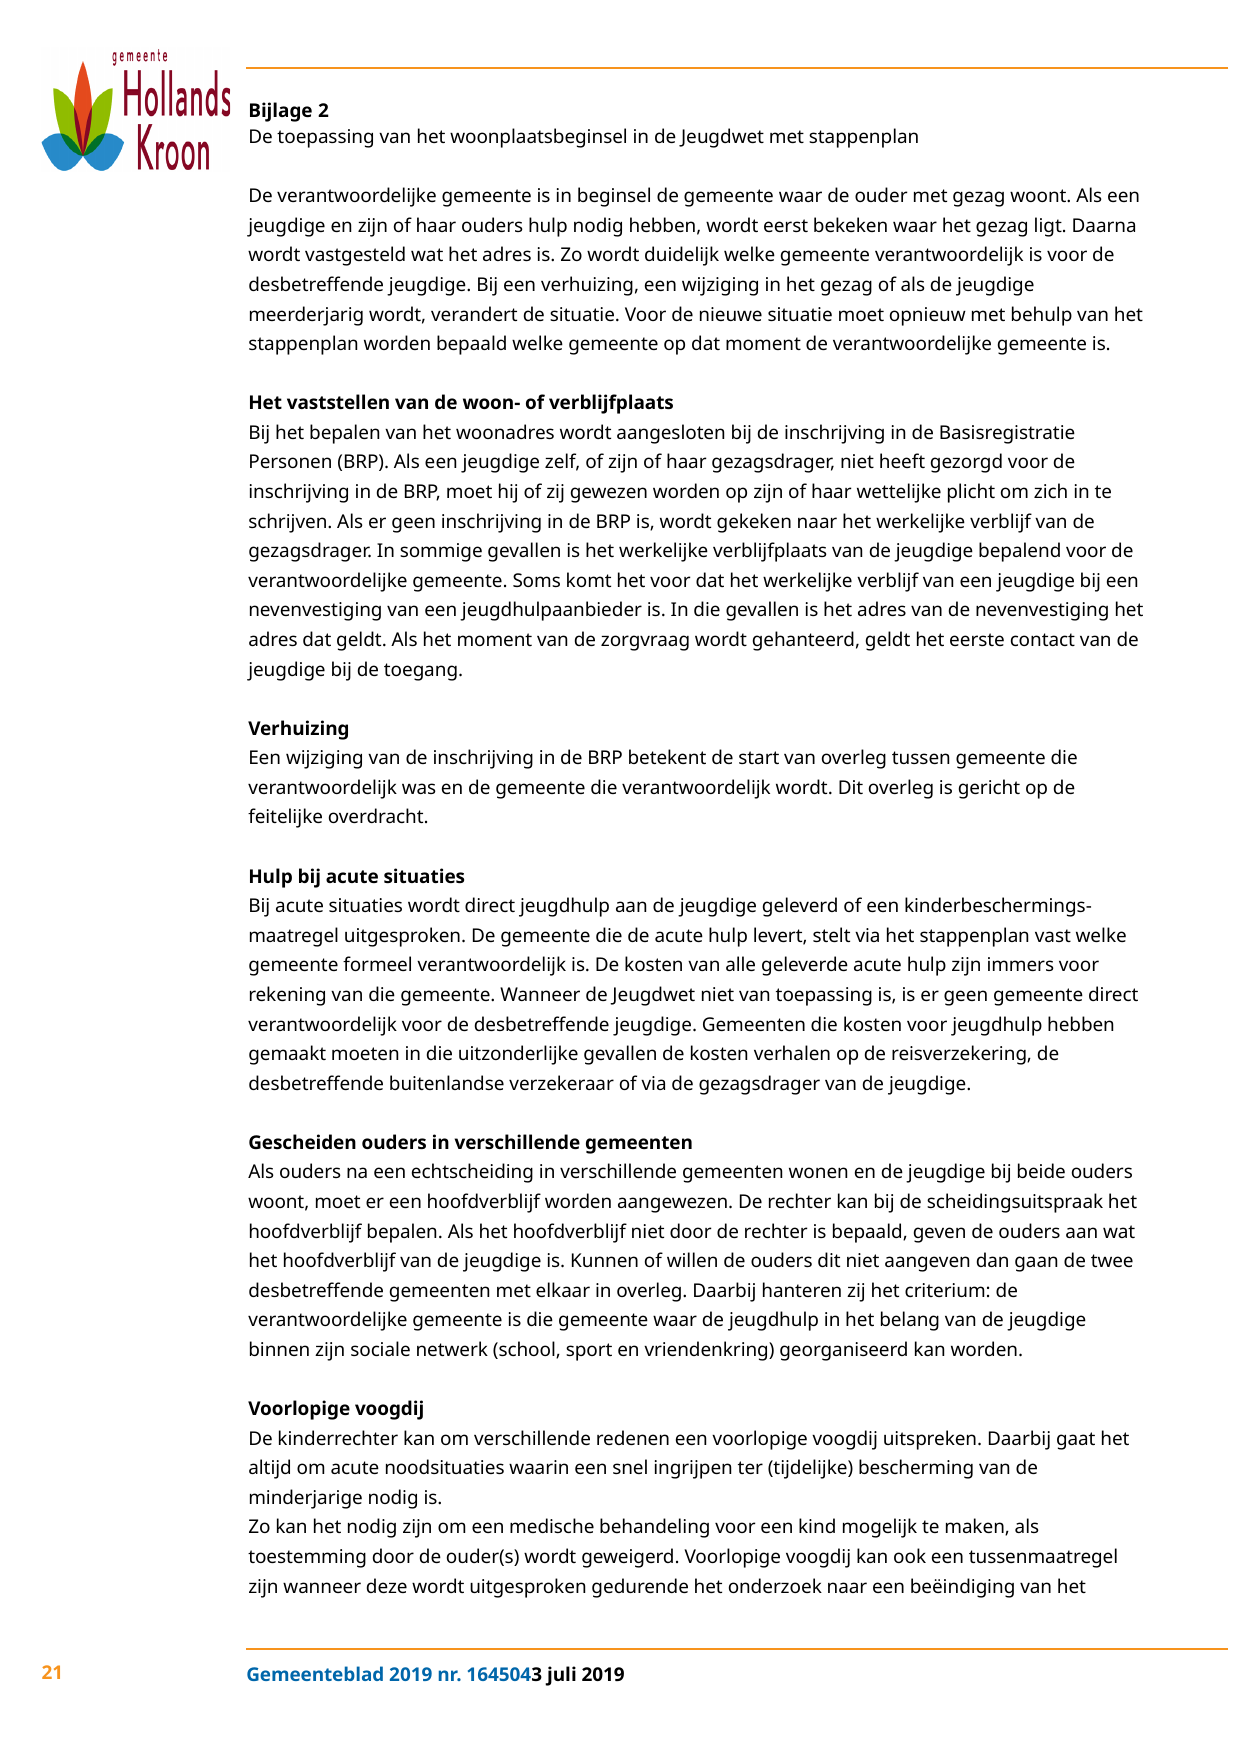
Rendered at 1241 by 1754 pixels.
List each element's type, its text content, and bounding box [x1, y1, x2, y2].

text Bijlage 2 [248, 95, 1152, 123]
picture [41, 47, 231, 172]
text Bij het bepalen van het woonadres wordt aangesloten bij de inschrijving in de Basisregistratie Personen (BRP). Als een jeugdige zelf, of zijn of haar gezagsdrager, niet heeft gezorgd voor de inschrijving in de BRP, moet hij of zij gewezen worden op zijn of haar wettelijke plicht om zich in te schrijven. Als er geen inschrijving in de BRP is, wordt gekeken naar het werkelijke verblijf van de gezagsdrager. In sommige gevallen is het werkelijke verblijfplaats van de jeugdige bepalend voor de verantwoordelijke gemeente. Soms komt het voor dat het werkelijke verblijf van een jeugdige bij een nevenvestiging van een jeugdhulpaanbieder is. In die gevallen is het adres van de nevenvestiging het adres dat geldt. Als het moment van de zorgvraag wordt gehanteerd, geldt het eerste contact van de jeugdige bij de toegang. [248, 419, 1152, 682]
text Gescheiden ouders in verschillende gemeenten [248, 1129, 1152, 1155]
text De kinderrechter kan om verschillende redenen een voorlopige voogdij uitspreken. Daarbij gaat het altijd om acute noodsituaties waarin een snel ingrijpen ter (tijdelijke) bescherming van de minderjarige nodig is. [248, 1425, 1152, 1510]
text Het vaststellen van de woon- of verblijfplaats [248, 389, 1152, 415]
text Voorlopige voogdij [248, 1395, 1152, 1421]
text Verhuizing [248, 715, 1152, 741]
text De toepassing van het woonplaatsbeginsel in de Jeugdwet met stappenplan [248, 123, 1152, 149]
text Bij acute situaties wordt direct jeugdhulp aan de jeugdige geleverd of een kinderbeschermings- maatregel uitgesproken. De gemeente die de acute hulp levert, stelt via het stappenplan vast welke gemeente formeel verantwoordelijk is. De kosten van alle geleverde acute hulp zijn immers voor rekening van die gemeente. Wanneer de Jeugdwet niet van toepassing is, is er geen gemeente direct verantwoordelijk voor de desbetreffende jeugdige. Gemeenten die kosten voor jeugdhulp hebben gemaakt moeten in die uitzonderlijke gevallen de kosten verhalen op de reisverzekering, de desbetreffende buitenlandse verzekeraar of via de gezagsdrager van de jeugdige. [248, 892, 1152, 1096]
text Als ouders na een echtscheiding in verschillende gemeenten wonen en de jeugdige bij beide ouders woont, moet er een hoofdverblijf worden aangewezen. De rechter kan bij de scheidingsuitspraak het hoofdverblijf bepalen. Als het hoofdverblijf niet door de rechter is bepaald, geven de ouders aan wat het hoofdverblijf van de jeugdige is. Kunnen of willen de ouders dit niet aangeven dan gaan de twee desbetreffende gemeenten met elkaar in overleg. Daarbij hanteren zij het criterium: de verantwoordelijke gemeente is die gemeente waar de jeugdhulp in het belang van de jeugdige binnen zijn sociale netwerk (school, sport en vriendenkring) georganiseerd kan worden. [248, 1159, 1152, 1362]
text Hulp bij acute situaties [248, 863, 1152, 889]
text Een wijziging van de inschrijving in de BRP betekent de start van overleg tussen gemeente die verantwoordelijk was en de gemeente die verantwoordelijk wordt. Dit overleg is gericht op de feitelijke overdracht. [248, 744, 1152, 829]
text Zo kan het nodig zijn om een medische behandeling voor een kind mogelijk te maken, als toestemming door de ouder(s) wordt geweigerd. Voorlopige voogdij kan ook een tussenmaatregel zijn wanneer deze wordt uitgesproken gedurende het onderzoek naar een beëindiging van het [248, 1514, 1152, 1599]
text De verantwoordelijke gemeente is in beginsel de gemeente waar de ouder met gezag woont. Als een jeugdige en zijn of haar ouders hulp nodig hebben, wordt eerst bekeken waar het gezag ligt. Daarna wordt vastgesteld wat het adres is. Zo wordt duidelijk welke gemeente verantwoordelijk is voor de desbetreffende jeugdige. Bij een verhuizing, een wijziging in het gezag of als de jeugdige meerderjarig wordt, verandert de situatie. Voor de nieuwe situatie moet opnieuw met behulp van het stappenplan worden bepaald welke gemeente op dat moment de verantwoordelijke gemeente is. [248, 182, 1152, 356]
